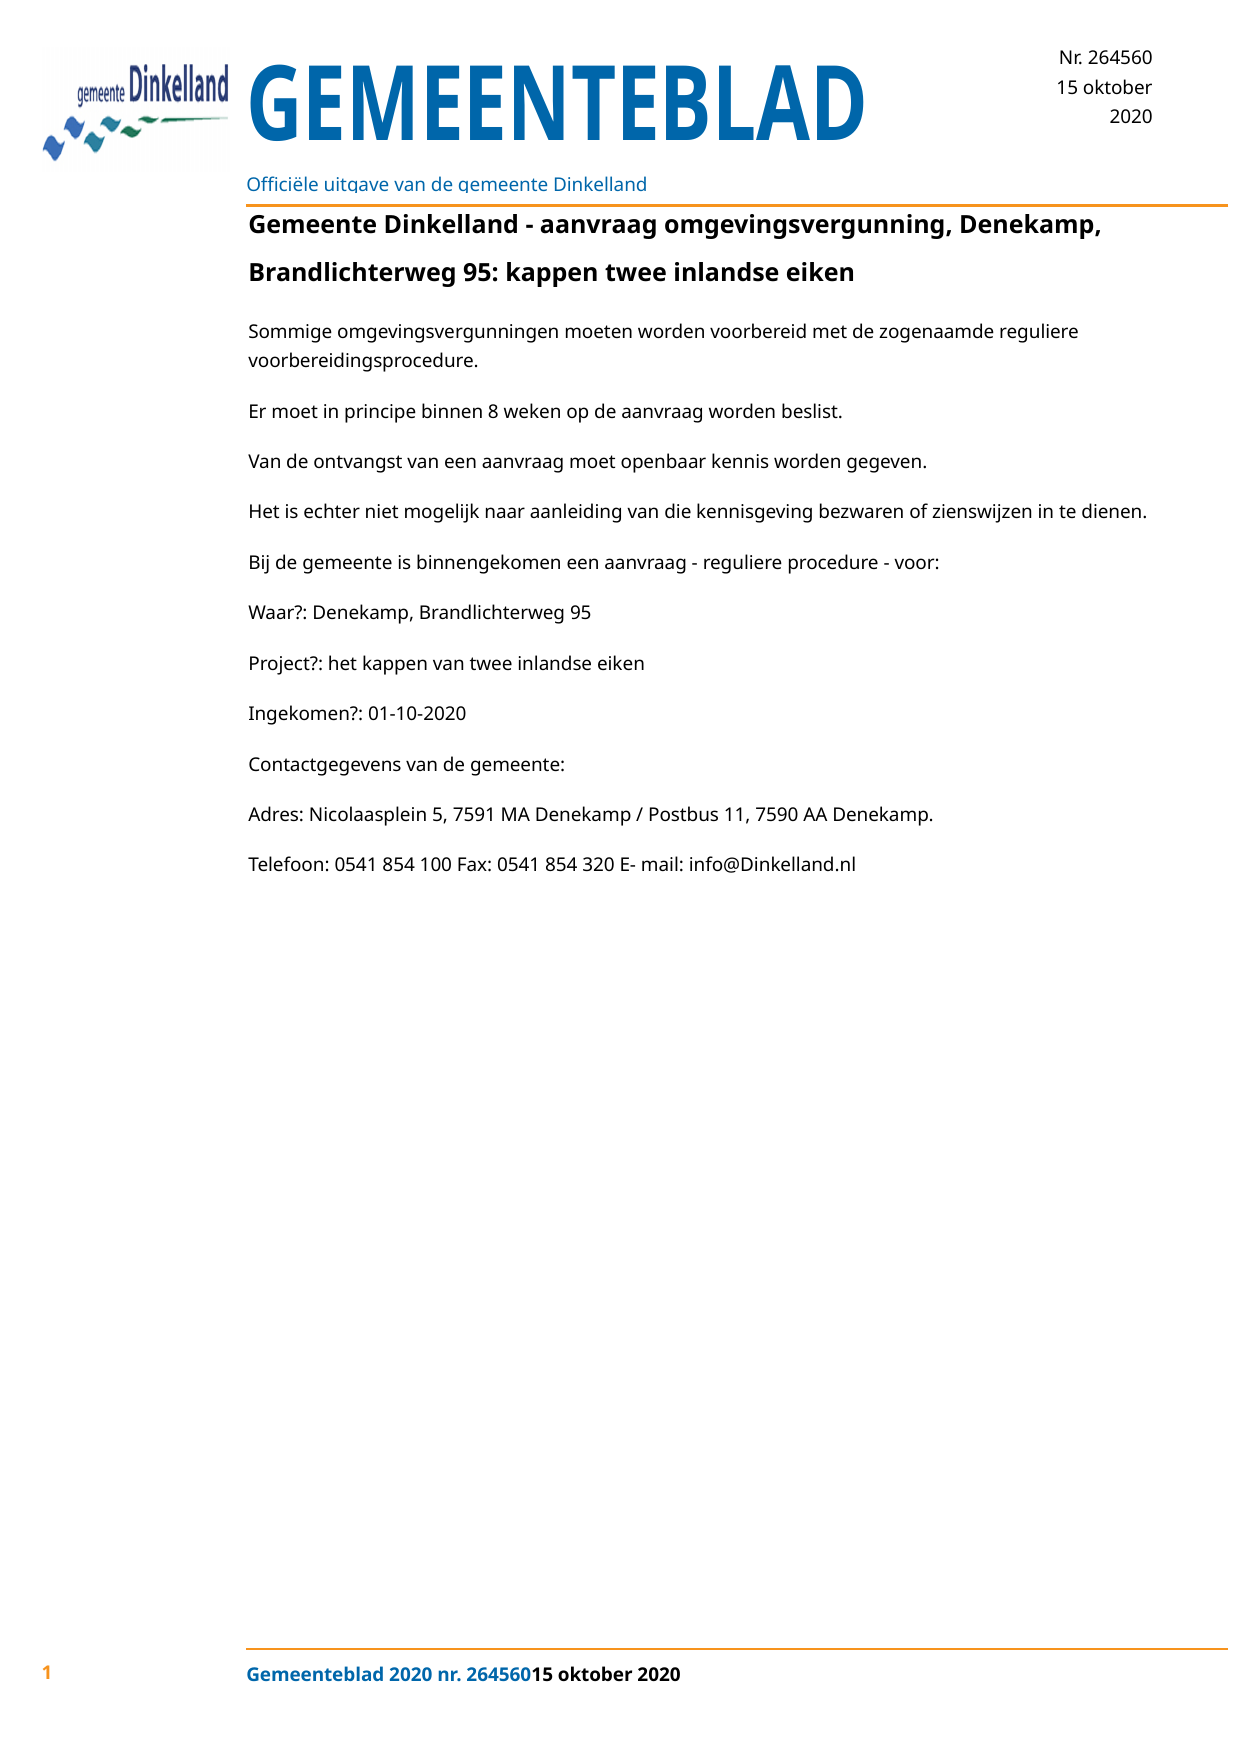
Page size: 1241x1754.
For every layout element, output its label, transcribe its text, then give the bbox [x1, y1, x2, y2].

text Sommige omgevingsvergunningen moeten worden voorbereid met de zogenaamde reguliere voorbereidingsprocedure. [248, 318, 1152, 373]
text Bij de gemeente is binnengekomen een aanvraag - reguliere procedure - voor: [248, 549, 1152, 575]
picture [41, 47, 231, 172]
text Contactgegevens van de gemeente: [248, 751, 1152, 777]
text Telefoon: 0541 854 100 Fax: 0541 854 320 E- mail: info@Dinkelland.nl [248, 852, 1152, 877]
text Gemeente Dinkelland - aanvraag omgevingsvergunning, Denekamp, Brandlichterweg 95: kappen twee inlandse eiken [248, 207, 1152, 288]
text Van de ontvangst van een aanvraag moet openbaar kennis worden gegeven. [248, 448, 1152, 474]
text Er moet in principe binnen 8 weken op de aanvraag worden beslist. [248, 398, 1152, 424]
text Waar?: Denekamp, Brandlichterweg 95 [248, 599, 1152, 625]
text Adres: Nicolaasplein 5, 7591 MA Denekamp / Postbus 11, 7590 AA Denekamp. [248, 801, 1152, 827]
text Project?: het kappen van twee inlandse eiken [248, 650, 1152, 676]
text Ingekomen?: 01-10-2020 [248, 700, 1152, 726]
text Het is echter niet mogelijk naar aanleiding van die kennisgeving bezwaren of zienswijzen in te dienen. [248, 499, 1152, 524]
